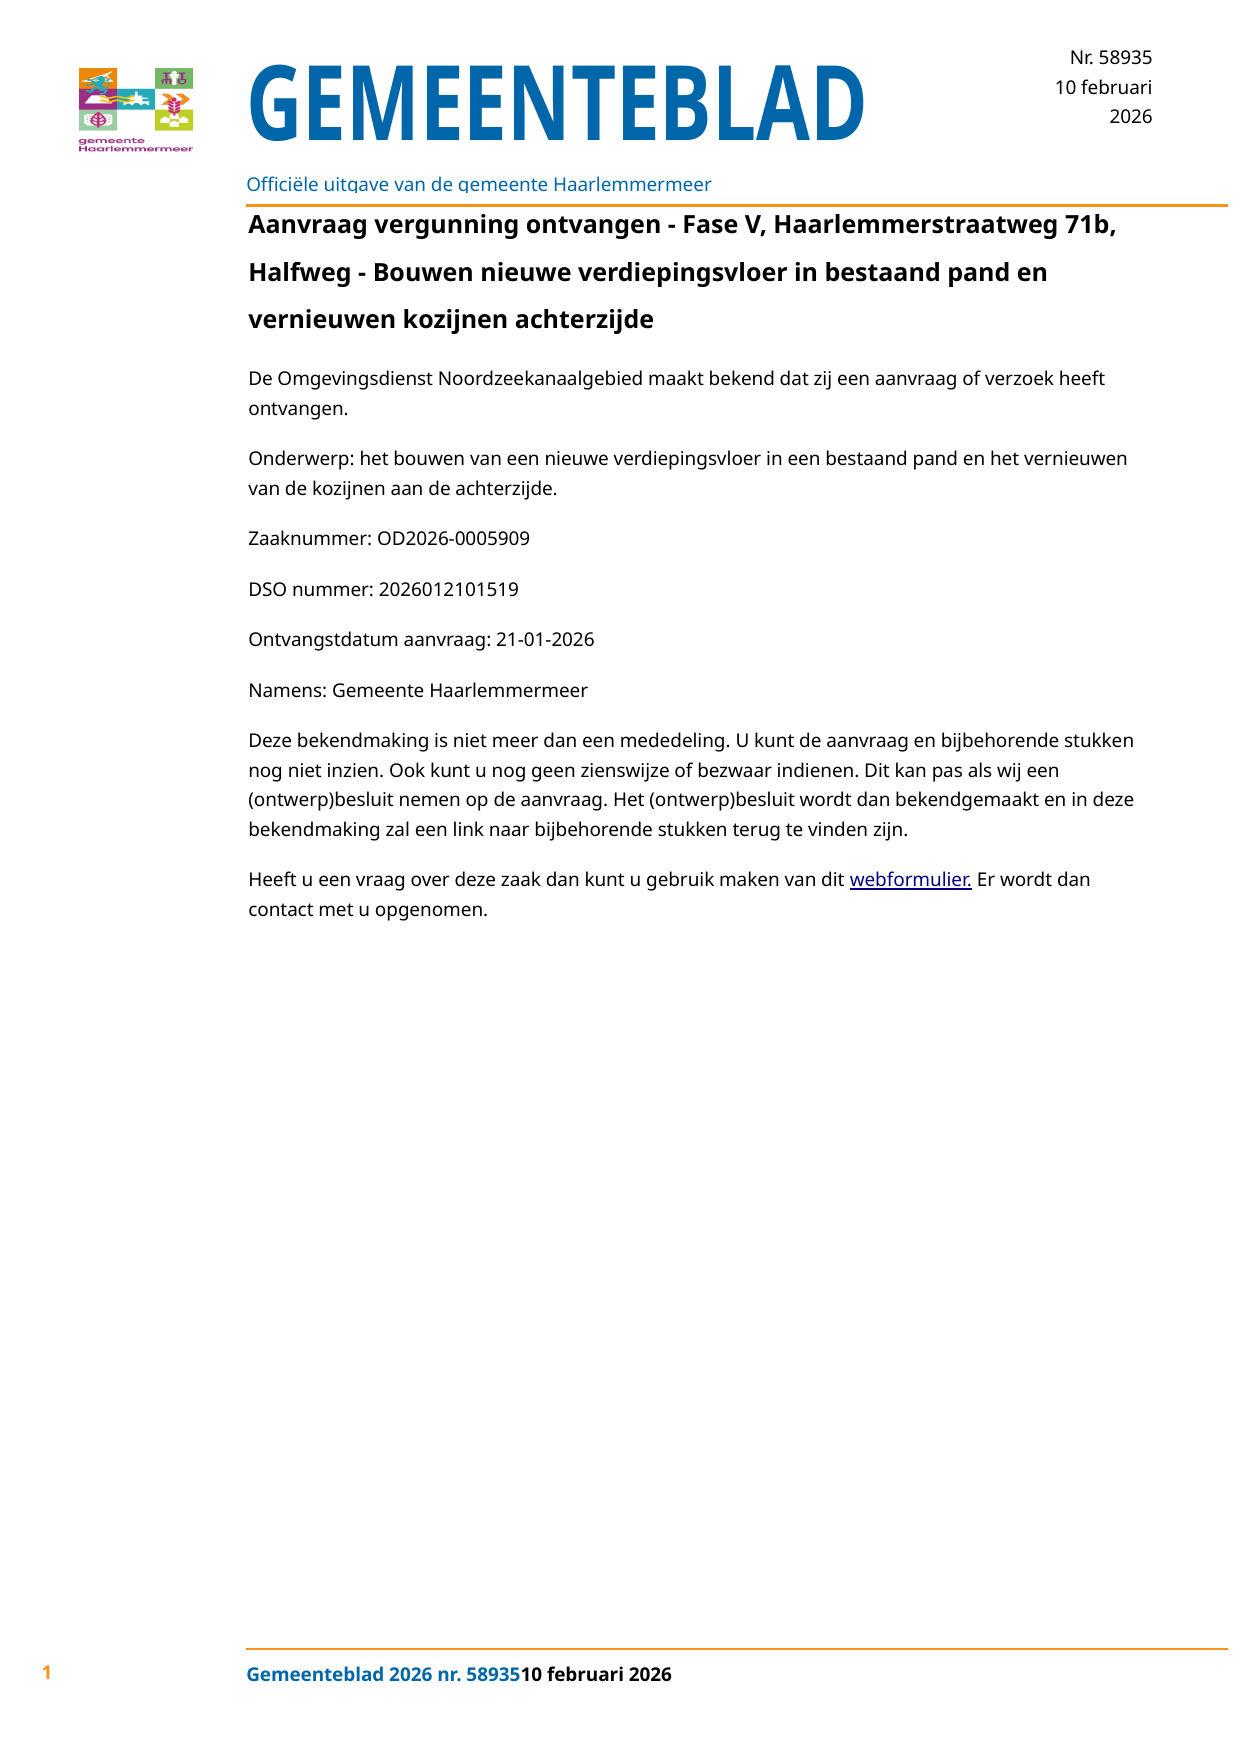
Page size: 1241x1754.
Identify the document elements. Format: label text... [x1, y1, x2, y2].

text Ontvangstdatum aanvraag: 21-01-2026 [248, 626, 1152, 652]
text Namens: Gemeente Haarlemmermeer [248, 677, 1152, 702]
text Zaaknummer: OD2026-0005909 [248, 526, 1152, 551]
text Heeft u een vraag over deze zaak dan kunt u gebruik maken van dit webformulier. Er wordt dan contact met u opgenomen. [248, 866, 1152, 922]
text Onderwerp: het bouwen van een nieuwe verdiepingsvloer in een bestaand pand en het vernieuwen van de kozijnen aan de achterzijde. [248, 446, 1152, 501]
text DSO nummer: 2026012101519 [248, 576, 1152, 602]
text Aanvraag vergunning ontvangen - Fase V, Haarlemmerstraatweg 71b, Halfweg - Bouwen nieuwe verdiepingsvloer in bestaand pand en vernieuwen kozijnen achterzijde [248, 207, 1152, 336]
text Deze bekendmaking is niet meer dan een mededeling. U kunt de aanvraag en bijbehorende stukken nog niet inzien. Ook kunt u nog geen zienswijze of bezwaar indienen. Dit kan pas als wij een (ontwerp)besluit nemen op de aanvraag. Het (ontwerp)besluit wordt dan bekendgemaakt en in deze bekendmaking zal een link naar bijbehorende stukken terug te vinden zijn. [248, 727, 1152, 842]
picture [41, 47, 231, 172]
text De Omgevingsdienst Noordzeekanaalgebied maakt bekend dat zij een aanvraag of verzoek heeft ontvangen. [248, 366, 1152, 421]
